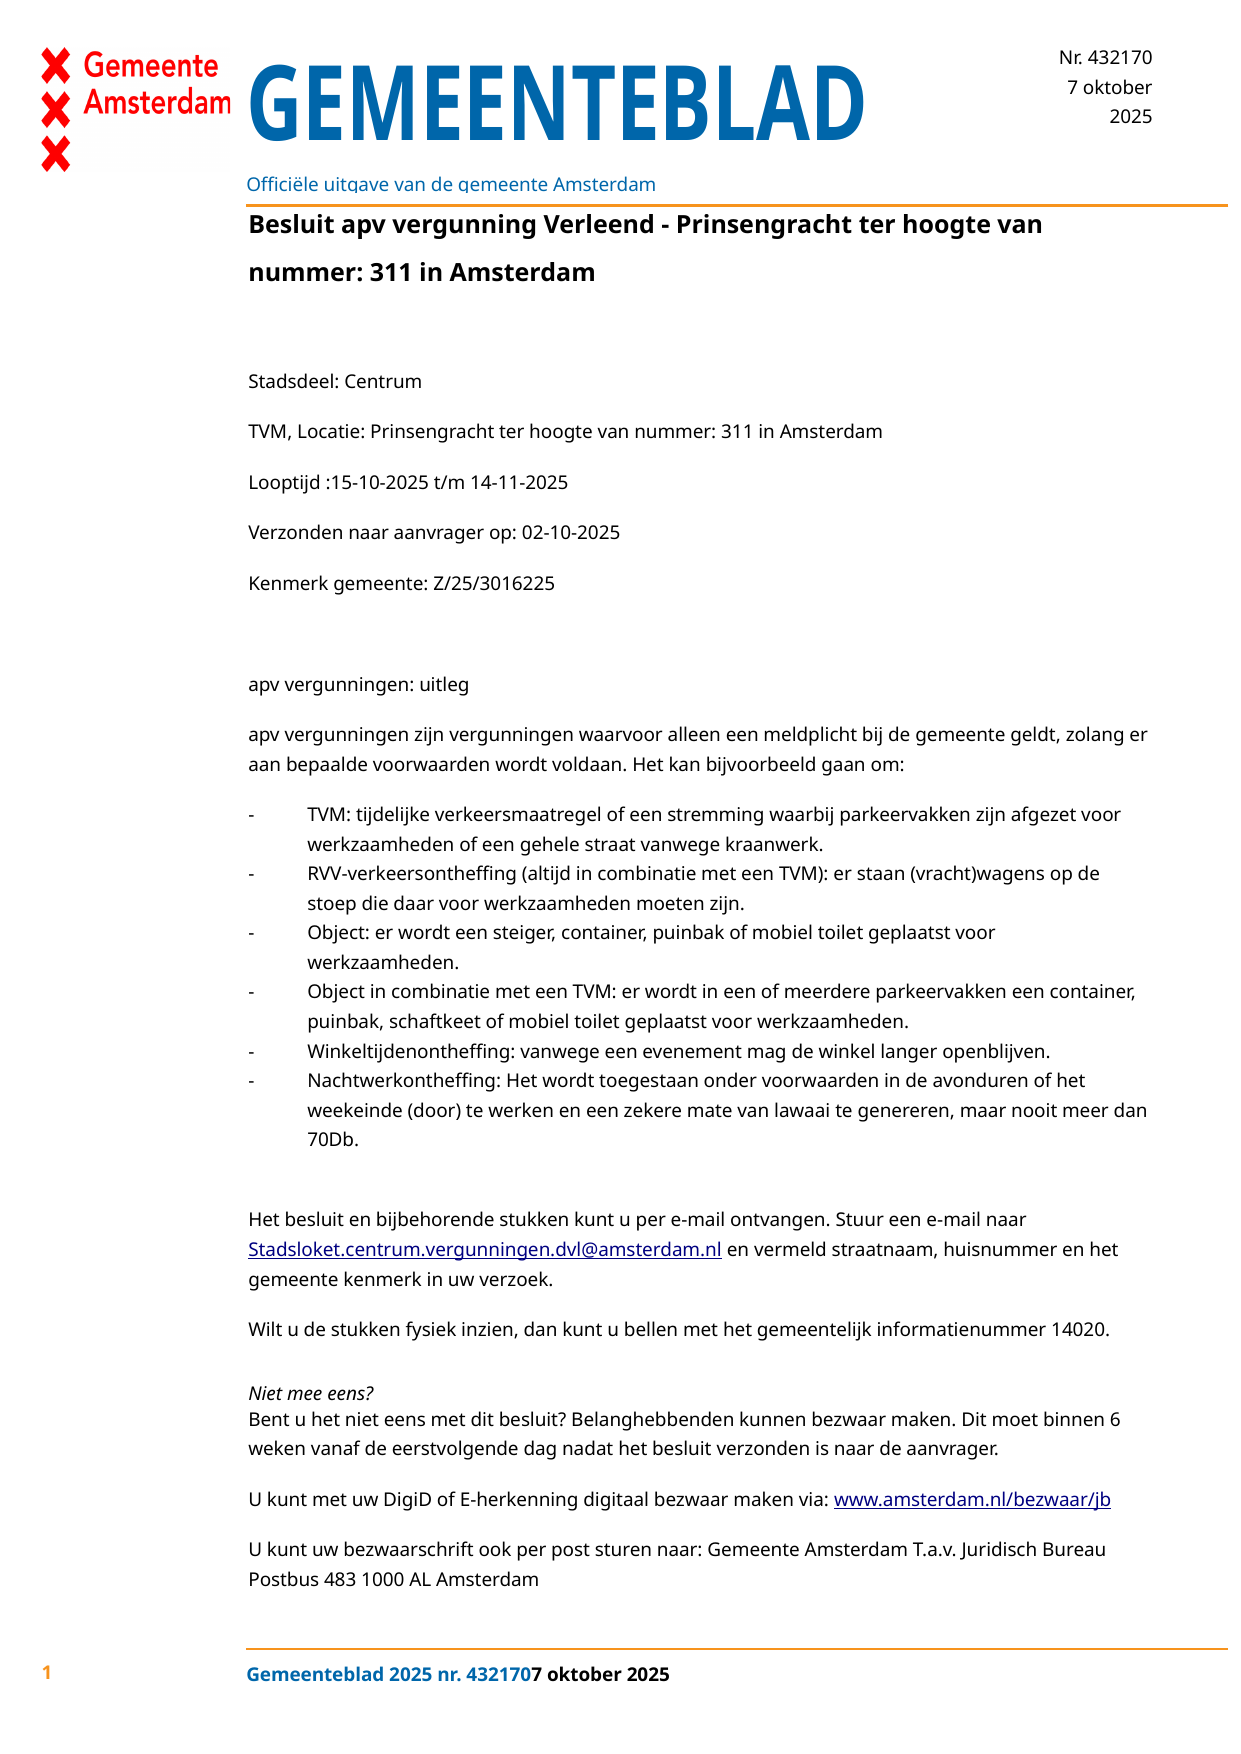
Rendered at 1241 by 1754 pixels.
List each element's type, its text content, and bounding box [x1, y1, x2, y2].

text Bent u het niet eens met dit besluit? Belanghebbenden kunnen bezwaar maken. Dit moet binnen 6 weken vanaf de eerstvolgende dag nadat het besluit verzonden is naar de aanvrager. [248, 1406, 1152, 1461]
text Verzonden naar aanvrager op: 02-10-2025 [248, 519, 1152, 545]
list RVV-verkeersontheffing (altijd in combinatie met een TVM): er staan (vracht)wagens op de stoep die daar voor werkzaamheden moeten zijn. [248, 860, 1152, 916]
text Besluit apv vergunning Verleend - Prinsengracht ter hoogte van nummer: 311 in Amsterdam [248, 207, 1152, 288]
list Nachtwerkontheffing: Het wordt toegestaan onder voorwaarden in de avonduren of het weekeinde (door) te werken en een zekere mate van lawaai te genereren, maar nooit meer dan 70Db. [248, 1067, 1152, 1152]
list Winkeltijdenontheffing: vanwege een evenement mag de winkel langer openblijven. [248, 1038, 1152, 1064]
text Kenmerk gemeente: Z/25/3016225 [248, 570, 1152, 596]
text TVM, Locatie: Prinsengracht ter hoogte van nummer: 311 in Amsterdam [248, 419, 1152, 444]
text apv vergunningen zijn vergunningen waarvoor alleen een meldplicht bij de gemeente geldt, zolang er aan bepaalde voorwaarden wordt voldaan. Het kan bijvoorbeeld gaan om: [248, 721, 1152, 777]
text U kunt uw bezwaarschrift ook per post sturen naar: Gemeente Amsterdam T.a.v. Juridisch Bureau Postbus 483 1000 AL Amsterdam [248, 1536, 1152, 1592]
text Wilt u de stukken fysiek inzien, dan kunt u bellen met het gemeentelijk informatienummer 14020. [248, 1316, 1152, 1342]
text U kunt met uw DigiD of E-herkenning digitaal bezwaar maken via: www.amsterdam.nl/bezwaar/jb [248, 1486, 1152, 1512]
list Object in combinatie met een TVM: er wordt in een of meerdere parkeervakken een container, puinbak, schaftkeet of mobiel toilet geplaatst voor werkzaamheden. [248, 979, 1152, 1034]
text Stadsdeel: Centrum [248, 368, 1152, 394]
text Het besluit en bijbehorende stukken kunt u per e-mail ontvangen. Stuur een e-mail naar Stadsloket.centrum.vergunningen.dvl@amsterdam.nl en vermeld straatnaam, huisnummer en het gemeente kenmerk in uw verzoek. [248, 1207, 1152, 1292]
text apv vergunningen: uitleg [248, 671, 1152, 697]
list TVM: tijdelijke verkeersmaatregel of een stremming waarbij parkeervakken zijn afgezet voor werkzaamheden of een gehele straat vanwege kraanwerk. [248, 801, 1152, 857]
picture [41, 47, 231, 172]
list Object: er wordt een steiger, container, puinbak of mobiel toilet geplaatst voor werkzaamheden. [248, 919, 1152, 975]
text Looptijd :15-10-2025 t/m 14-11-2025 [248, 469, 1152, 495]
text Niet mee eens? [248, 1380, 1152, 1406]
